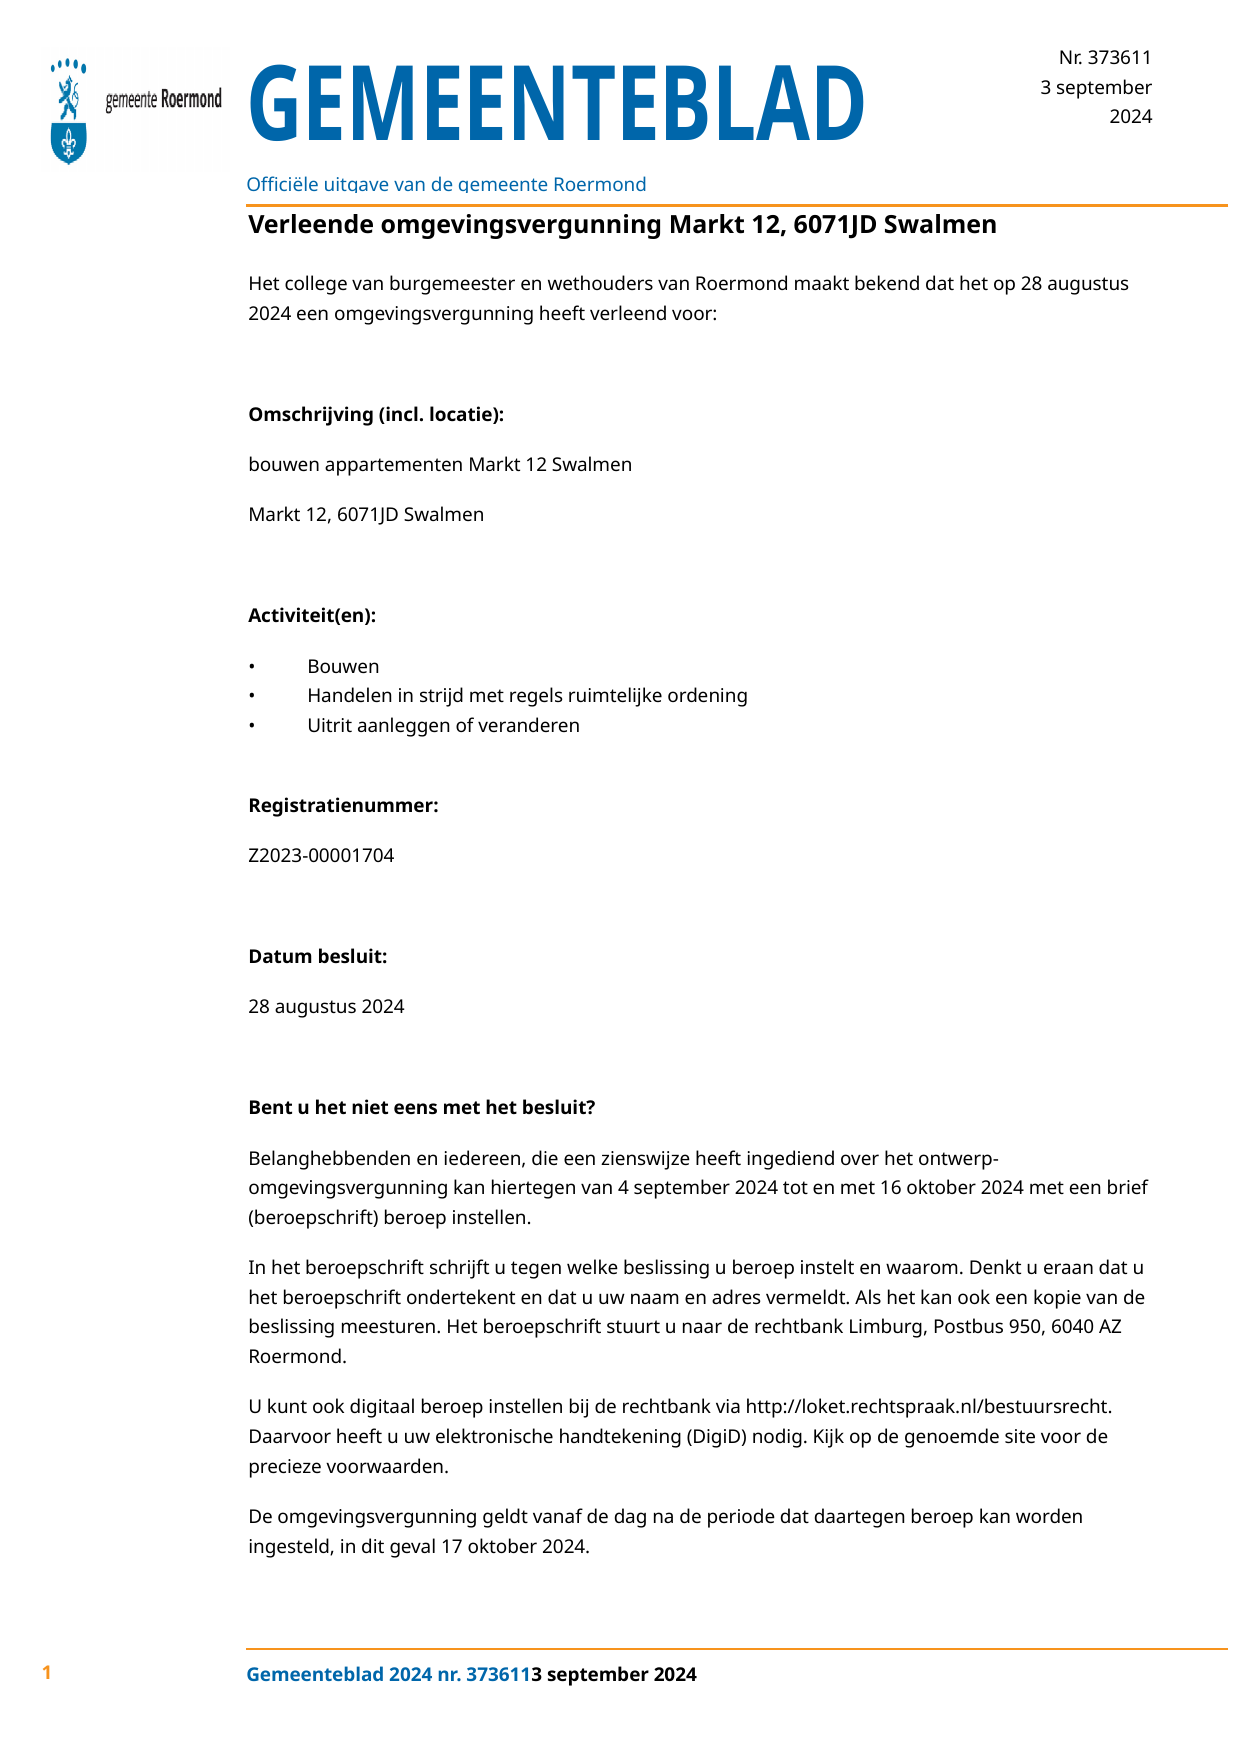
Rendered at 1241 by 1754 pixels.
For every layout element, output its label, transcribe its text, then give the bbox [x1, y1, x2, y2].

text Activiteit(en): [248, 602, 1152, 628]
list Uitrit aanleggen of veranderen [248, 712, 1152, 738]
text Omschrijving (incl. locatie): [248, 401, 1152, 426]
picture [41, 47, 231, 172]
text De omgevingsvergunning geldt vanaf de dag na de periode dat daartegen beroep kan worden ingesteld, in dit geval 17 oktober 2024. [248, 1503, 1152, 1558]
text 28 augustus 2024 [248, 994, 1152, 1019]
text bouwen appartementen Markt 12 Swalmen [248, 451, 1152, 477]
text Het college van burgemeester en wethouders van Roermond maakt bekend dat het op 28 augustus 2024 een omgevingsvergunning heeft verleend voor: [248, 270, 1152, 326]
list Bouwen [248, 653, 1152, 678]
text Belanghebbenden en iedereen, die een zienswijze heeft ingediend over het ontwerp-omgevingsvergunning kan hiertegen van 4 september 2024 tot en met 16 oktober 2024 met een brief (beroepschrift) beroep instellen. [248, 1145, 1152, 1230]
text Bent u het niet eens met het besluit? [248, 1094, 1152, 1120]
text Markt 12, 6071JD Swalmen [248, 502, 1152, 527]
list Handelen in strijd met regels ruimtelijke ordening [248, 682, 1152, 708]
text Z2023-00001704 [248, 842, 1152, 868]
text Registratienummer: [248, 792, 1152, 818]
text U kunt ook digitaal beroep instellen bij de rechtbank via http://loket.rechtspraak.nl/bestuursrecht. Daarvoor heeft u uw elektronische handtekening (DigiD) nodig. Kijk op de genoemde site voor de precieze voorwaarden. [248, 1394, 1152, 1478]
text Verleende omgevingsvergunning Markt 12, 6071JD Swalmen [248, 207, 1152, 241]
text In het beroepschrift schrijft u tegen welke beslissing u beroep instelt en waarom. Denkt u eraan dat u het beroepschrift ondertekent en dat u uw naam en adres vermeldt. Als het kan ook een kopie van de beslissing meesturen. Het beroepschrift stuurt u naar de rechtbank Limburg, Postbus 950, 6040 AZ Roermond. [248, 1254, 1152, 1369]
text Datum besluit: [248, 943, 1152, 969]
